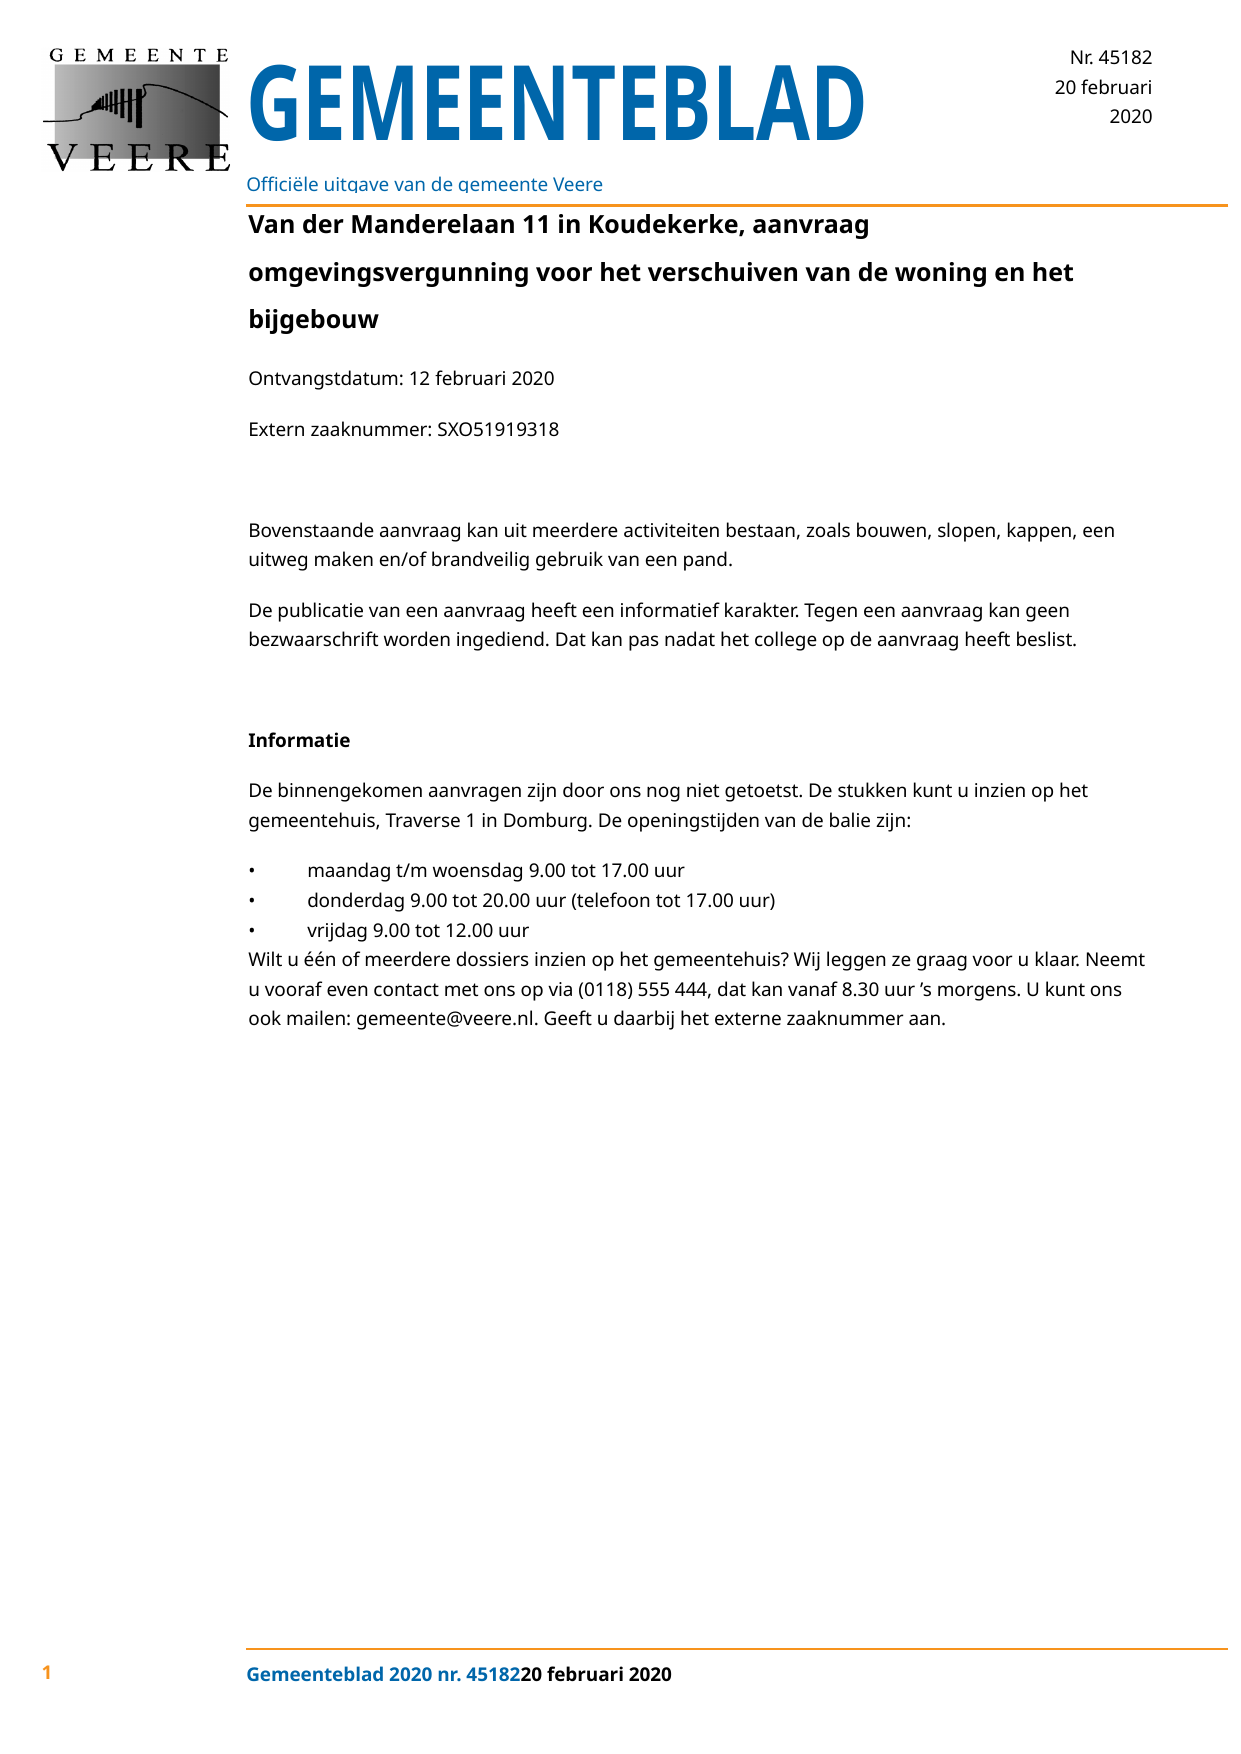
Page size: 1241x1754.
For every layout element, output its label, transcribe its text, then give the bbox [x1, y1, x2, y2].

list donderdag 9.00 tot 20.00 uur (telefoon tot 17.00 uur) [248, 887, 1152, 913]
text Extern zaaknummer: SXO51919318 [248, 416, 1152, 442]
list vrijdag 9.00 tot 12.00 uur [248, 917, 1152, 942]
text Wilt u één of meerdere dossiers inzien op het gemeentehuis? Wij leggen ze graag voor u klaar. Neemt u vooraf even contact met ons op via (0118) 555 444, dat kan vanaf 8.30 uur ’s morgens. U kunt ons ook mailen: gemeente@veere.nl. Geeft u daarbij het externe zaaknummer aan. [248, 946, 1152, 1031]
text Informatie [248, 727, 1152, 753]
picture [41, 47, 231, 172]
list maandag t/m woensdag 9.00 tot 17.00 uur [248, 858, 1152, 883]
text Van der Manderelaan 11 in Koudekerke, aanvraag omgevingsvergunning voor het verschuiven van de woning en het bijgebouw [248, 207, 1152, 336]
text Bovenstaande aanvraag kan uit meerdere activiteiten bestaan, zoals bouwen, slopen, kappen, een uitweg maken en/of brandveilig gebruik van een pand. [248, 517, 1152, 572]
text De publicatie van een aanvraag heeft een informatief karakter. Tegen een aanvraag kan geen bezwaarschrift worden ingediend. Dat kan pas nadat het college op de aanvraag heeft beslist. [248, 597, 1152, 652]
text De binnengekomen aanvragen zijn door ons nog niet getoetst. De stukken kunt u inzien op het gemeentehuis, Traverse 1 in Domburg. De openingstijden van de balie zijn: [248, 778, 1152, 833]
text Ontvangstdatum: 12 februari 2020 [248, 366, 1152, 391]
